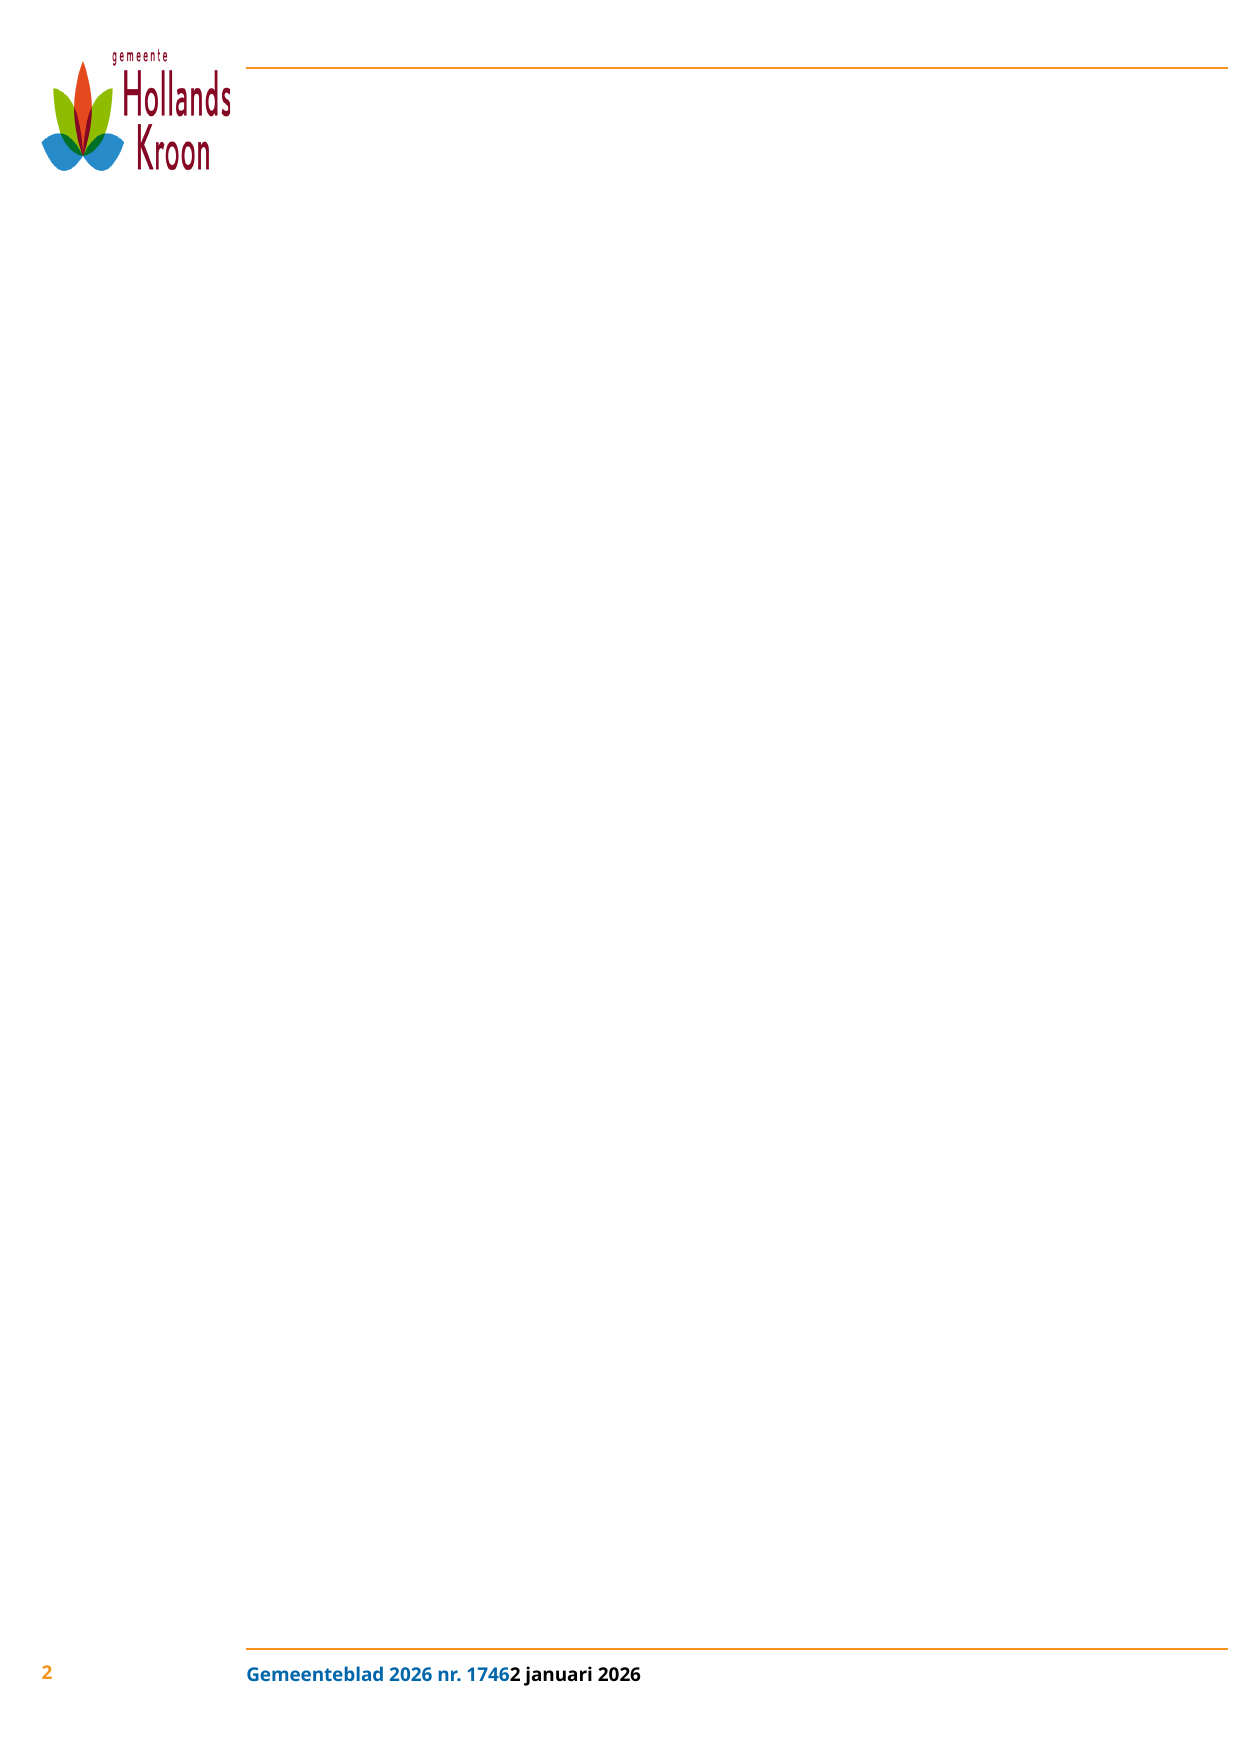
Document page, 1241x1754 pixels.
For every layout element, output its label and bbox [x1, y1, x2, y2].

picture [41, 47, 231, 172]
